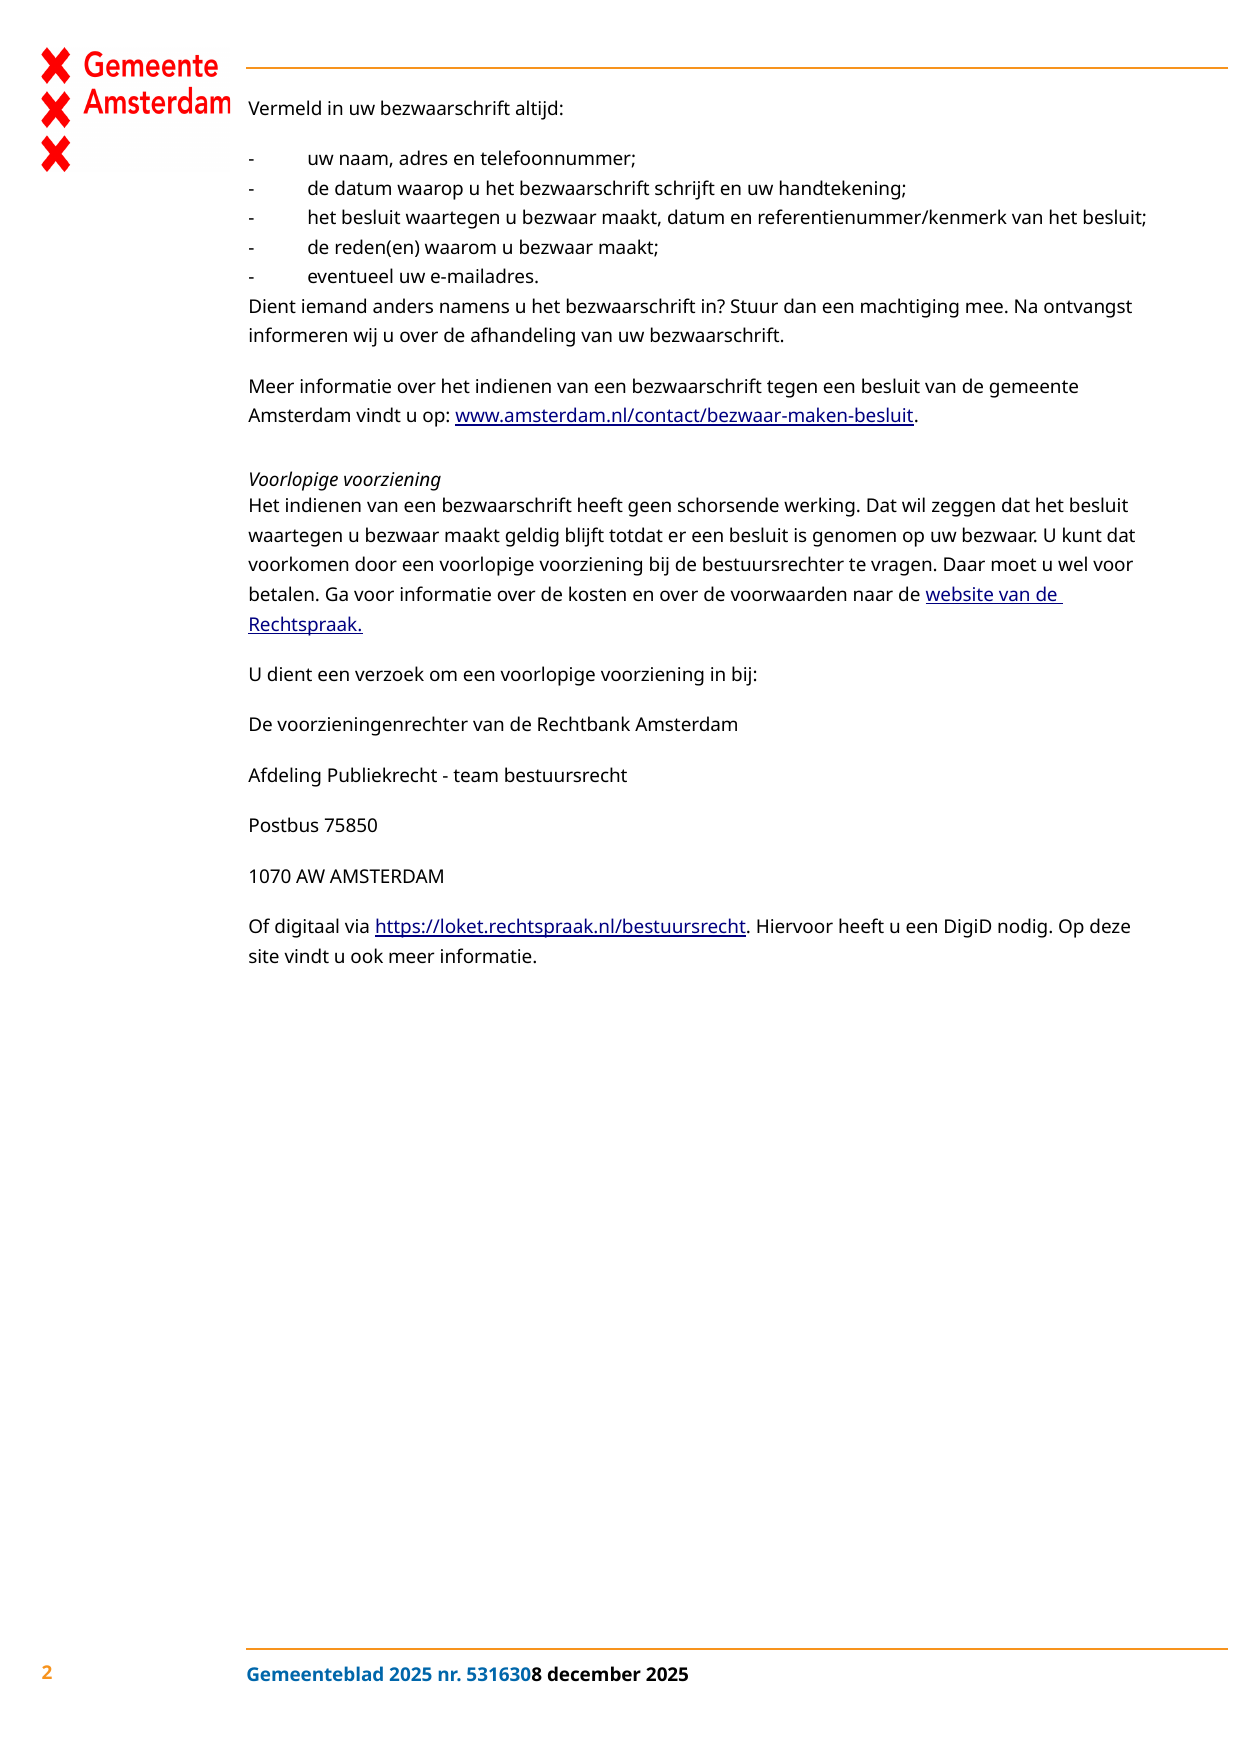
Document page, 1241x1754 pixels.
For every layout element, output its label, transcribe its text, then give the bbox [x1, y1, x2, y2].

text Vermeld in uw bezwaarschrift altijd: [248, 95, 1152, 121]
text Het indienen van een bezwaarschrift heeft geen schorsende werking. Dat wil zeggen dat het besluit waartegen u bezwaar maakt geldig blijft totdat er een besluit is genomen op uw bezwaar. U kunt dat voorkomen door een voorlopige voorziening bij de bestuursrechter te vragen. Daar moet u wel voor betalen. Ga voor informatie over de kosten en over de voorwaarden naar de website van de Rechtspraak. [248, 492, 1152, 636]
list de reden(en) waarom u bezwaar maakt; [248, 234, 1152, 260]
picture [41, 47, 231, 172]
list uw naam, adres en telefoonnummer; [248, 145, 1152, 171]
text U dient een verzoek om een voorlopige voorziening in bij: [248, 661, 1152, 687]
text Meer informatie over het indienen van een bezwaarschrift tegen een besluit van de gemeente Amsterdam vindt u op: www.amsterdam.nl/contact/bezwaar-maken-besluit. [248, 373, 1152, 428]
text Voorlopige voorziening [248, 467, 1152, 492]
list de datum waarop u het bezwaarschrift schrijft en uw handtekening; [248, 175, 1152, 201]
text Of digitaal via https://loket.rechtspraak.nl/bestuursrecht. Hiervoor heeft u een DigiD nodig. Op deze site vindt u ook meer informatie. [248, 913, 1152, 968]
list het besluit waartegen u bezwaar maakt, datum en referentienummer/kenmerk van het besluit; [248, 204, 1152, 230]
text 1070 AW AMSTERDAM [248, 863, 1152, 888]
list eventueel uw e-mailadres. [248, 263, 1152, 289]
text Dient iemand anders namens u het bezwaarschrift in? Stuur dan een machtiging mee. Na ontvangst informeren wij u over de afhandeling van uw bezwaarschrift. [248, 293, 1152, 348]
text De voorzieningenrechter van de Rechtbank Amsterdam [248, 712, 1152, 737]
text Afdeling Publiekrecht - team bestuursrecht [248, 762, 1152, 788]
text Postbus 75850 [248, 812, 1152, 838]
